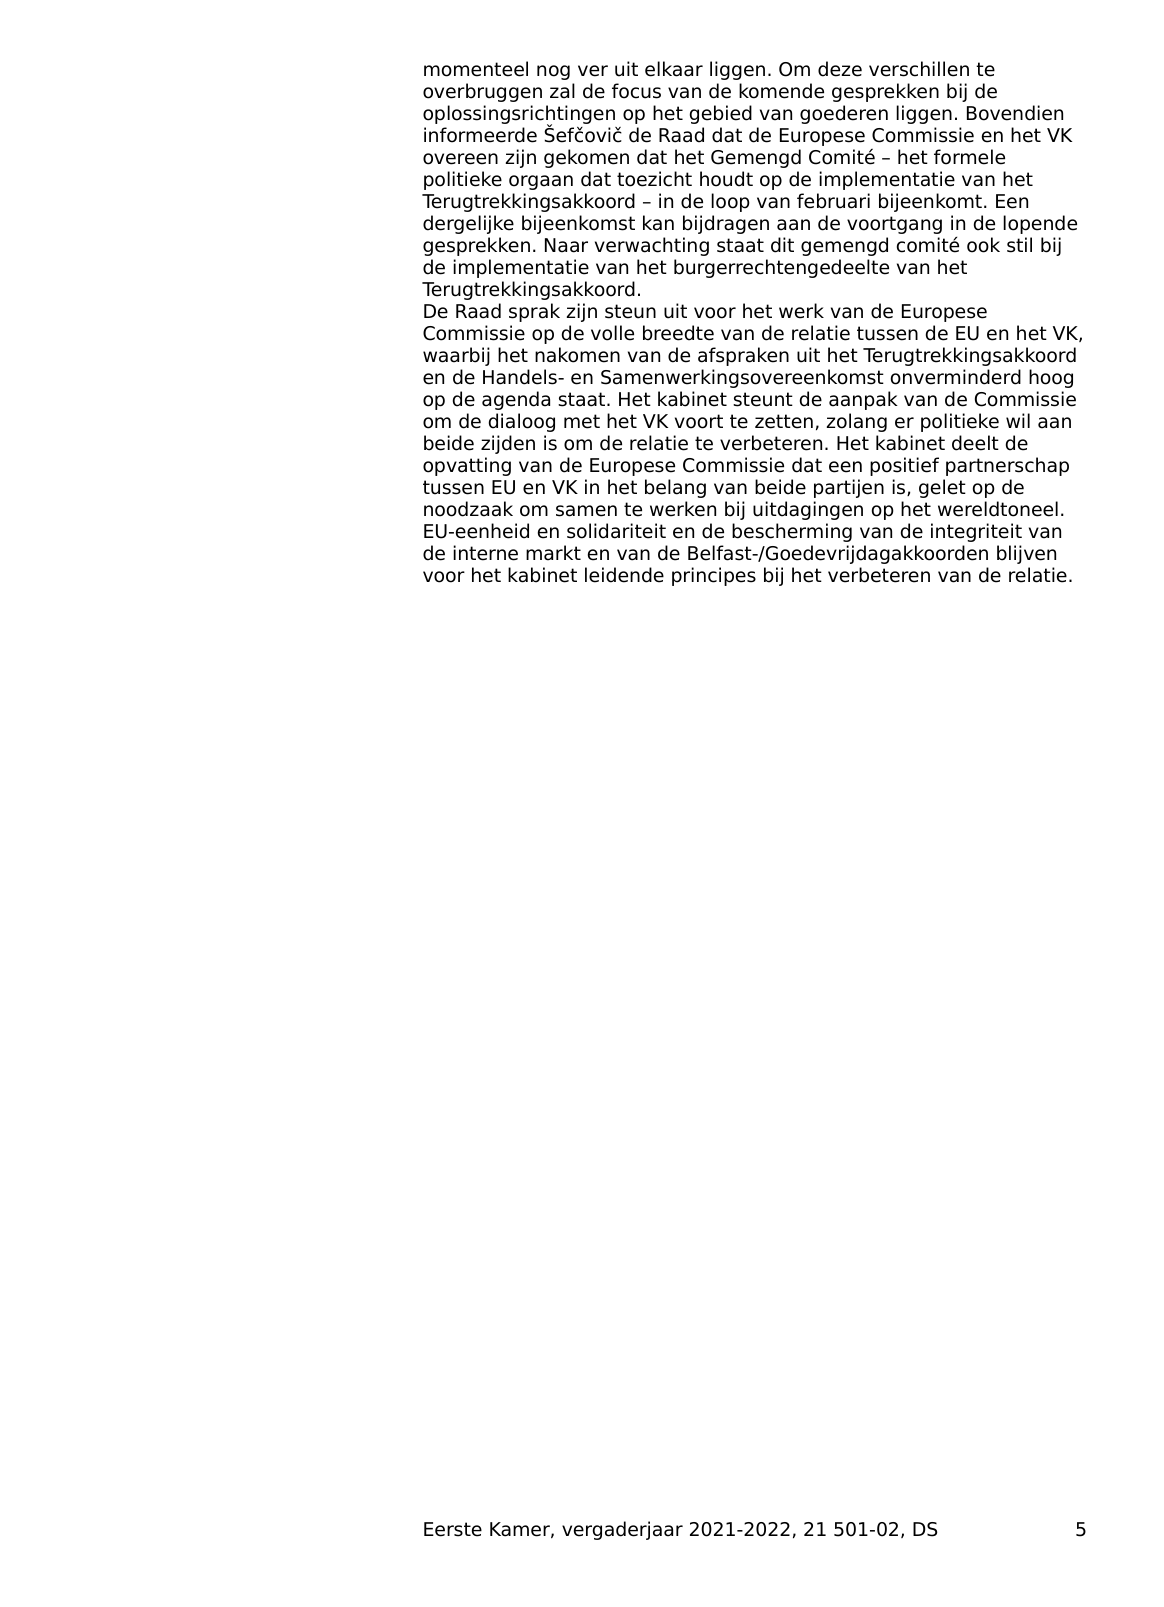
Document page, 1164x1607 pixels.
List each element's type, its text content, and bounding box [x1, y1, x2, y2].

text momenteel nog ver uit elkaar liggen. Om deze verschillen te overbruggen zal de focus van de komende gesprekken bij de oplossingsrichtingen op het gebied van goederen liggen. Bovendien informeerde Šefčovič de Raad dat de Europese Commissie en het VK overeen zijn gekomen dat het Gemengd Comité – het formele politieke orgaan dat toezicht houdt op de implementatie van het Terugtrekkingsakkoord – in de loop van februari bijeenkomt. Een dergelijke bijeenkomst kan bijdragen aan de voortgang in de lopende gesprekken. Naar verwachting staat dit gemengd comité ook stil bij de implementatie van het burgerrechtengedeelte van het Terugtrekkingsakkoord. [422, 59, 1087, 301]
text De Raad sprak zijn steun uit voor het werk van de Europese Commissie op de volle breedte van de relatie tussen de EU en het VK, waarbij het nakomen van de afspraken uit het Terugtrekkingsakkoord en de Handels- en Samenwerkingsovereenkomst onverminderd hoog op de agenda staat. Het kabinet steunt de aanpak van de Commissie om de dialoog met het VK voort te zetten, zolang er politieke wil aan beide zijden is om de relatie te verbeteren. Het kabinet deelt de opvatting van de Europese Commissie dat een positief partnerschap tussen EU en VK in het belang van beide partijen is, gelet op de noodzaak om samen te werken bij uitdagingen op het wereldtoneel. EU-eenheid en solidariteit en de bescherming van de integriteit van de interne markt en van de Belfast-/Goedevrijdagakkoorden blijven voor het kabinet leidende principes bij het verbeteren van de relatie. [422, 301, 1087, 587]
